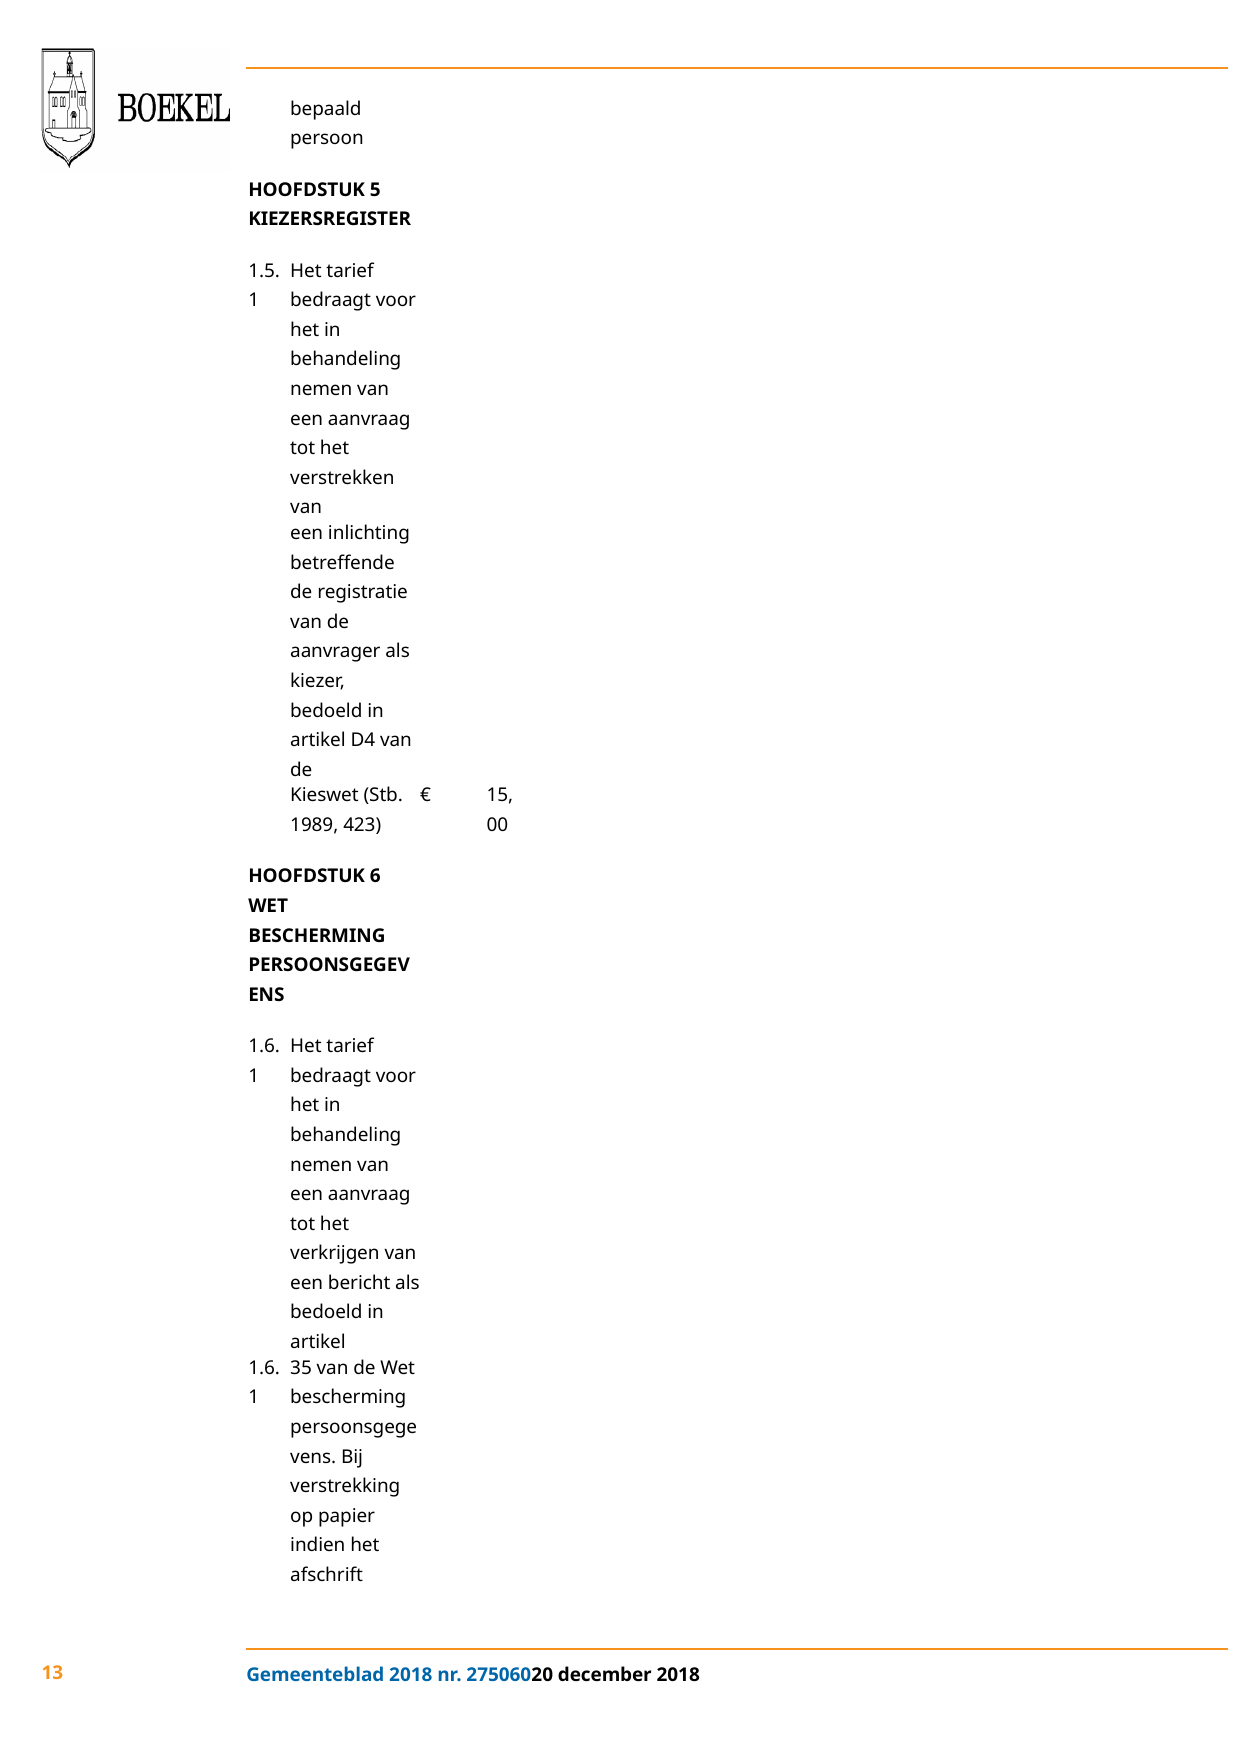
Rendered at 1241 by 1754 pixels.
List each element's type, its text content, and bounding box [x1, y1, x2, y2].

picture [41, 47, 231, 172]
table_cell bepaald persoon [290, 95, 420, 150]
table_cell [453, 782, 486, 837]
table_cell 1.6.1 [248, 1354, 290, 1587]
table_cell [453, 1354, 486, 1587]
table_cell [248, 837, 290, 863]
table_cell [453, 519, 486, 782]
table_cell 15,00 [486, 782, 520, 837]
table_cell [453, 231, 486, 257]
table_cell [486, 863, 520, 1007]
table_cell [453, 95, 486, 150]
table_cell [420, 1033, 453, 1354]
table_cell HOOFDSTUK 5 KIEZERSREGISTER [248, 176, 420, 231]
table_cell [420, 837, 453, 863]
table_cell [248, 519, 290, 782]
table_cell [248, 95, 290, 150]
table_cell [486, 257, 520, 519]
table_cell [486, 1033, 520, 1354]
table_cell Het tarief bedraagt voor het in behandeling nemen van een aanvraag tot het verstrekken van [290, 257, 420, 519]
table_cell [420, 150, 453, 176]
table_cell 35 van de Wet bescherming persoonsgegevens. Bij verstrekking op papier indien het afschrift [290, 1354, 420, 1587]
table_cell [290, 150, 420, 176]
table_cell [453, 837, 486, 863]
table_cell [453, 257, 486, 519]
table_cell [420, 176, 453, 231]
table_cell [453, 1007, 486, 1032]
table_cell [290, 1007, 420, 1032]
table_cell [420, 863, 453, 1007]
table_cell [486, 837, 520, 863]
table_cell Het tarief bedraagt voor het in behandeling nemen van een aanvraag tot het verkrijgen van een bericht als bedoeld in artikel [290, 1033, 420, 1354]
table_cell [486, 176, 520, 231]
table_cell [420, 231, 453, 257]
table_cell [248, 1007, 290, 1032]
table_cell HOOFDSTUK 6 WET BESCHERMING PERSOONSGEGEVENS [248, 863, 420, 1007]
table_cell [248, 150, 290, 176]
table_cell Kieswet (Stb. 1989, 423) [290, 782, 420, 837]
table_cell een inlichting betreffende de registratie van de aanvrager als kiezer, bedoeld in artikel D4 van de [290, 519, 420, 782]
table_cell [486, 1354, 520, 1587]
table_cell [453, 176, 486, 231]
table_cell [248, 231, 290, 257]
table_cell [486, 150, 520, 176]
table_cell [420, 1007, 453, 1032]
table_cell [486, 95, 520, 150]
table_cell 1.6.1 [248, 1033, 290, 1354]
table_cell [420, 519, 453, 782]
table_cell [453, 863, 486, 1007]
table_cell [486, 1007, 520, 1032]
table_cell [453, 150, 486, 176]
table_cell [453, 1033, 486, 1354]
table_cell [290, 231, 420, 257]
table_cell [486, 519, 520, 782]
table_cell [420, 95, 453, 150]
table_cell [290, 837, 420, 863]
table_cell [248, 782, 290, 837]
table_cell 1.5.1 [248, 257, 290, 519]
table_cell [420, 257, 453, 519]
table_cell [486, 231, 520, 257]
table_cell [420, 1354, 453, 1587]
table_cell € [420, 782, 453, 837]
